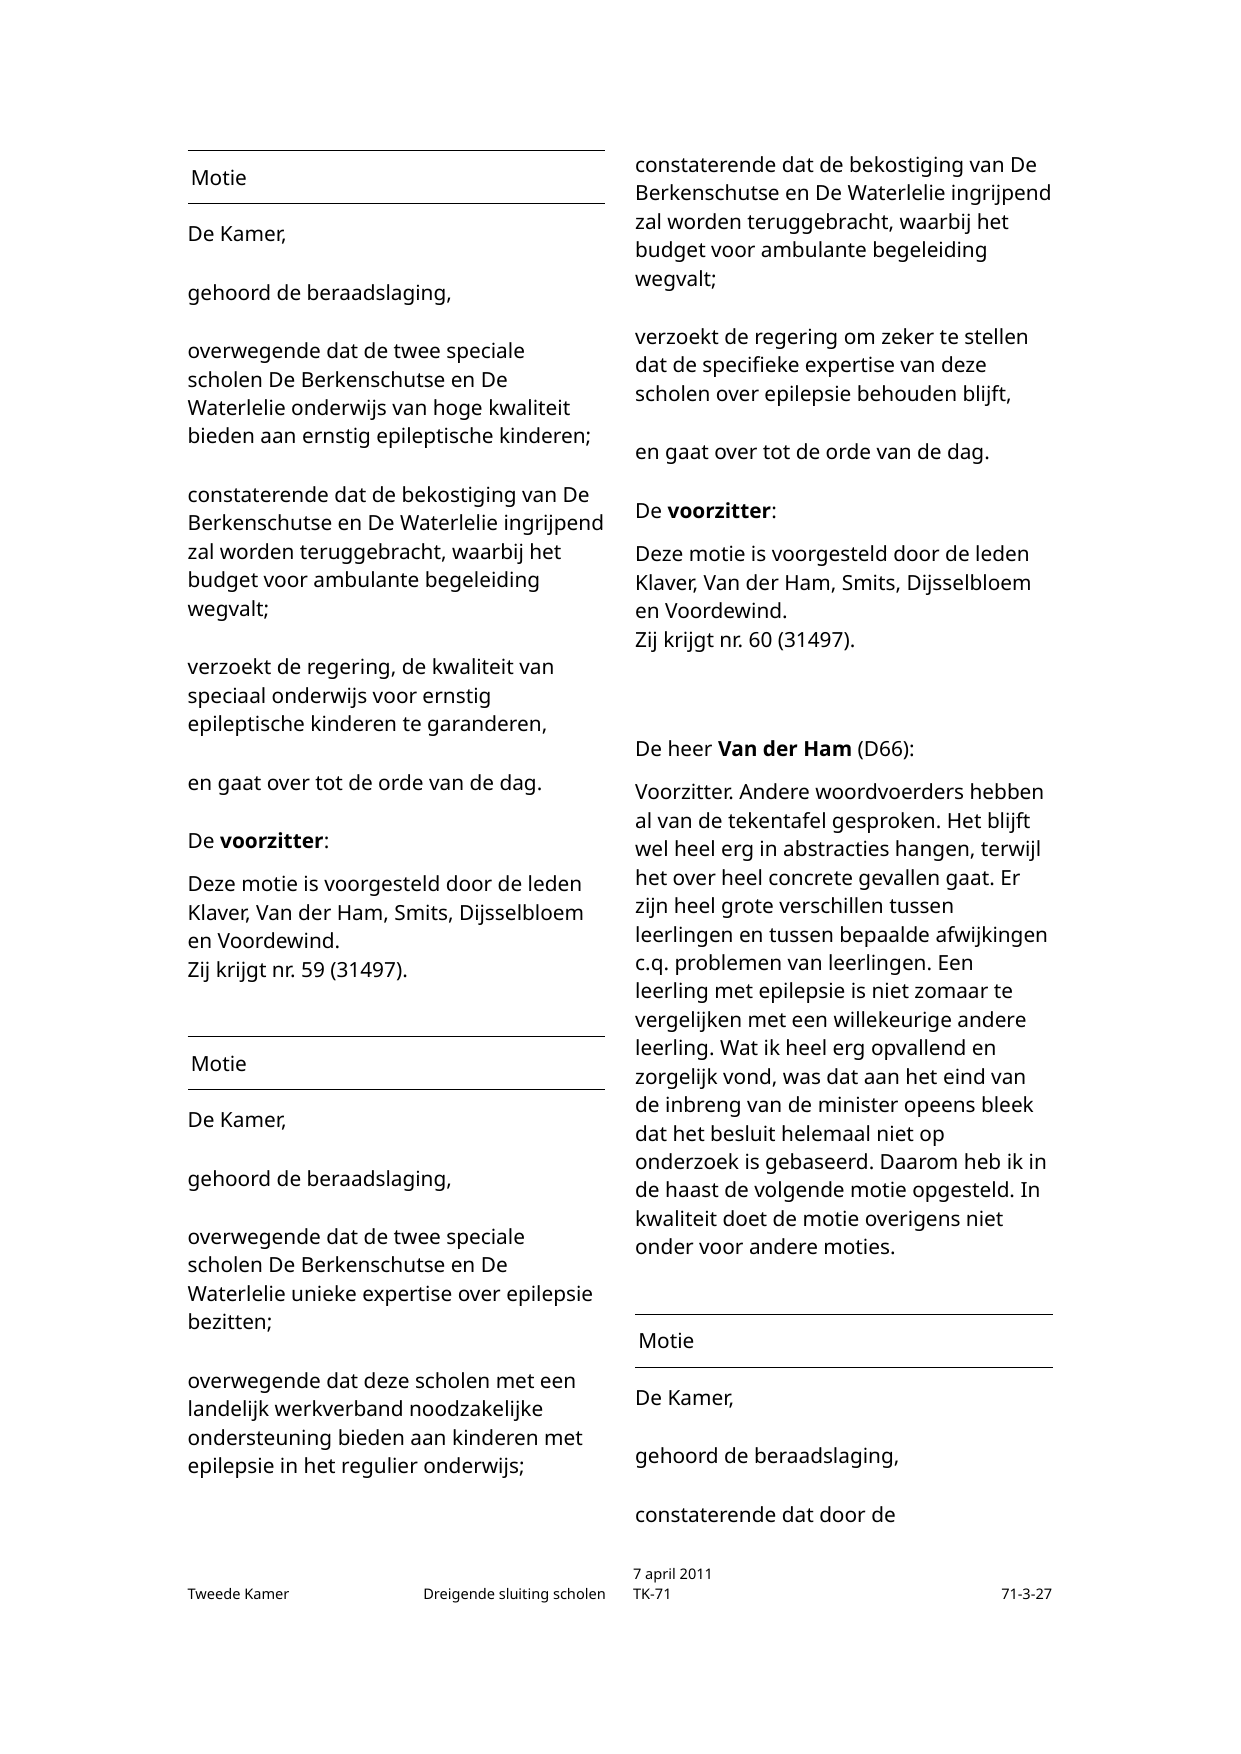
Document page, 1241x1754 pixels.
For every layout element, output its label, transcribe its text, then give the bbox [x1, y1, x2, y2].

text Deze motie is voorgesteld door de leden Klaver, Van der Ham, Smits, Dijsselbloem en Voordewind. [187, 869, 605, 955]
text De Kamer, [635, 1383, 1053, 1411]
text Deze motie is voorgesteld door de leden Klaver, Van der Ham, Smits, Dijsselbloem en Voordewind. [635, 539, 1053, 625]
text De Kamer, [187, 1105, 605, 1134]
text gehoord de beraadslaging, [187, 278, 605, 306]
text overwegende dat deze scholen met een landelijk werkverband noodzakelijke ondersteuning bieden aan kinderen met epilepsie in het regulier onderwijs; [187, 1366, 605, 1479]
text constaterende dat door de [635, 1500, 1053, 1528]
text verzoekt de regering om zeker te stellen dat de specifieke expertise van deze scholen over epilepsie behouden blijft, [635, 322, 1053, 407]
text overwegende dat de twee speciale scholen De Berkenschutse en De Waterlelie unieke expertise over epilepsie bezitten; [187, 1222, 605, 1336]
text verzoekt de regering, de kwaliteit van speciaal onderwijs voor ernstig epileptische kinderen te garanderen, [187, 652, 605, 738]
text gehoord de beraadslaging, [187, 1164, 605, 1192]
text en gaat over tot de orde van de dag. [187, 768, 605, 796]
subtitle Motie [187, 151, 605, 204]
subtitle Motie [635, 1315, 1053, 1367]
text overwegende dat de twee speciale scholen De Berkenschutse en De Waterlelie onderwijs van hoge kwaliteit bieden aan ernstig epileptische kinderen; [187, 336, 605, 450]
text De heer Van der Ham (D66): [635, 734, 1053, 762]
text Zij krijgt nr. 60 (31497). [635, 625, 1053, 653]
text en gaat over tot de orde van de dag. [635, 437, 1053, 466]
text  [635, 683, 1053, 712]
text Zij krijgt nr. 59 (31497). [187, 955, 605, 983]
text De voorzitter: [635, 496, 1053, 524]
text constaterende dat de bekostiging van De Berkenschutse en De Waterlelie ingrijpend zal worden teruggebracht, waarbij het budget voor ambulante begeleiding wegvalt; [635, 150, 1053, 292]
text Voorzitter. Andere woordvoerders hebben al van de tekentafel gesproken. Het blijft wel heel erg in abstracties hangen, terwijl het over heel concrete gevallen gaat. Er zijn heel grote verschillen tussen leerlingen en tussen bepaalde afwijkingen c.q. problemen van leerlingen. Een leerling met epilepsie is niet zomaar te vergelijken met een willekeurige andere leerling. Wat ik heel erg opvallend en zorgelijk vond, was dat aan het eind van de inbreng van de minister opeens bleek dat het besluit helemaal niet op onderzoek is gebaseerd. Daarom heb ik in de haast de volgende motie opgesteld. In kwaliteit doet de motie overigens niet onder voor andere moties. [635, 777, 1053, 1261]
text gehoord de beraadslaging, [635, 1441, 1053, 1470]
text De voorzitter: [187, 826, 605, 854]
subtitle Motie [187, 1037, 605, 1090]
text De Kamer, [187, 219, 605, 248]
text constaterende dat de bekostiging van De Berkenschutse en De Waterlelie ingrijpend zal worden teruggebracht, waarbij het budget voor ambulante begeleiding wegvalt; [187, 480, 605, 622]
